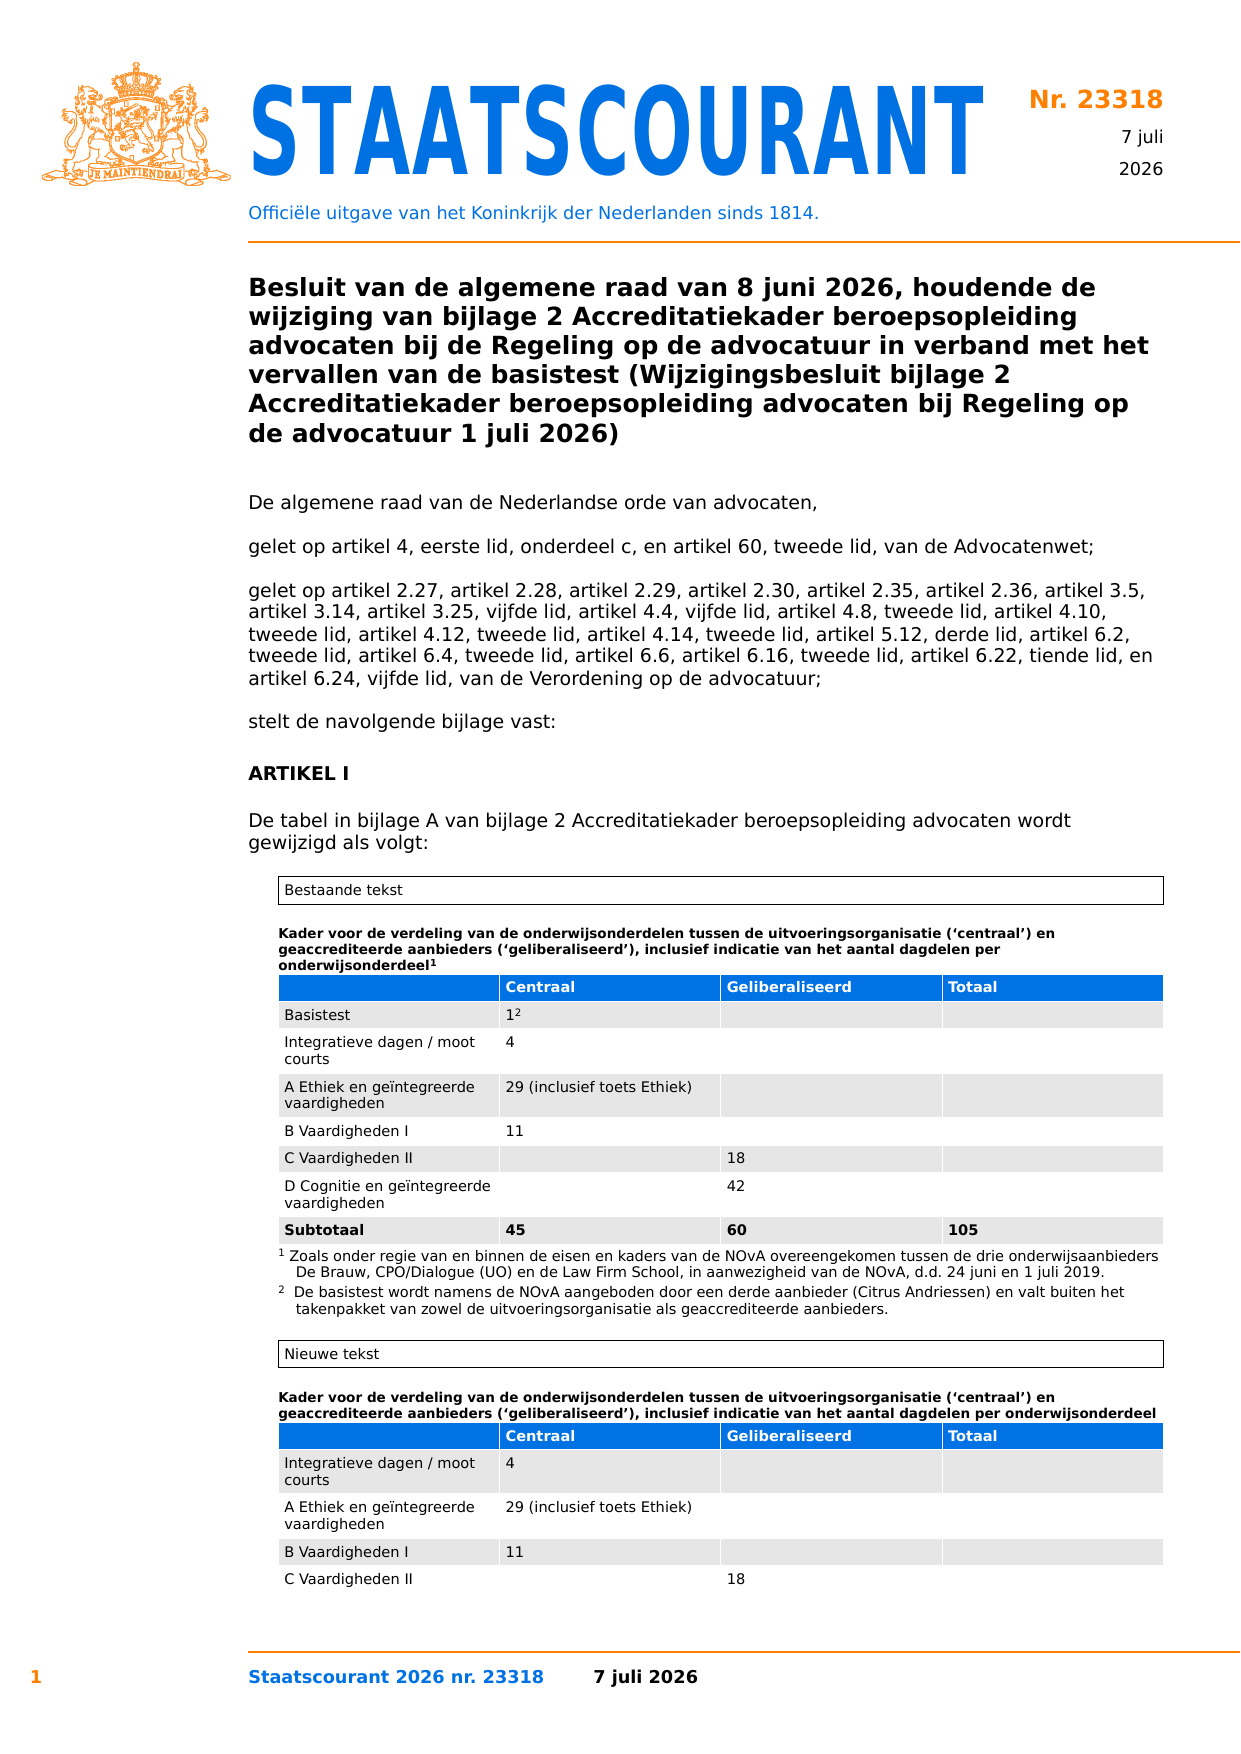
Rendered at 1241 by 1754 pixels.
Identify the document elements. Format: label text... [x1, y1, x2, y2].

table_cell Officiële uitgave van het Koninkrijk der Nederlanden sinds 1814. [248, 203, 1240, 241]
table_cell [721, 1002, 942, 1028]
table_cell Geliberaliseerd [721, 975, 942, 1001]
table_cell Totaal [943, 975, 1163, 1001]
table_cell Geliberaliseerd [721, 1423, 942, 1449]
table_cell A Ethiek en geïntegreerde vaardigheden [279, 1495, 499, 1538]
table_cell [500, 1146, 720, 1172]
table_cell [500, 1566, 720, 1593]
table_cell Integratieve dagen / moot courts [279, 1450, 499, 1493]
table_cell Centraal [500, 1423, 720, 1449]
table_cell 12 [500, 1002, 720, 1028]
subtitle ARTIKEL I [248, 763, 1163, 785]
table_header Nr. 23318 [998, 62, 1240, 121]
table_cell [721, 1539, 942, 1565]
table_cell 4 [500, 1029, 720, 1073]
table_cell [721, 1029, 942, 1073]
table_header Nieuwe tekst [279, 1341, 1163, 1367]
table_cell Basistest [279, 1002, 499, 1028]
table_header Kader voor de verdeling van de onderwijsonderdelen tussen de uitvoeringsorganisatie (‘centraal’) en geaccrediteerde aanbieders (‘geliberaliseerd’), inclusief indicatie van het aantal dagdelen per onderwijsonderdeel1 [278, 926, 1163, 973]
table_cell [943, 1173, 1163, 1216]
table_cell 29 (inclusief toets Ethiek) [500, 1495, 720, 1538]
text gelet op artikel 4, eerste lid, onderdeel c, en artikel 60, tweede lid, van de Advocatenwet; [248, 536, 1163, 558]
table_cell 2026 [998, 153, 1240, 203]
table_cell B Vaardigheden I [279, 1539, 499, 1565]
table_cell Subtotaal [279, 1217, 499, 1244]
table_header [25, 62, 248, 241]
table_cell Centraal [500, 975, 720, 1001]
table_header STAATSCOURANT [248, 62, 998, 203]
table_cell [943, 1146, 1163, 1172]
picture [41, 62, 231, 186]
text stelt de navolgende bijlage vast: [248, 711, 1163, 733]
table_cell [500, 1173, 720, 1216]
table_cell 11 [500, 1539, 720, 1565]
table_cell Totaal [943, 1423, 1163, 1449]
table_cell [943, 1450, 1163, 1493]
table_cell [943, 1074, 1163, 1117]
table_cell A Ethiek en geïntegreerde vaardigheden [279, 1074, 499, 1117]
text De tabel in bijlage A van bijlage 2 Accreditatiekader beroepsopleiding advocaten wordt gewijzigd als volgt: [248, 810, 1163, 854]
table_cell C Vaardigheden II [279, 1146, 499, 1172]
table_cell [721, 1074, 942, 1117]
table_cell 29 (inclusief toets Ethiek) [500, 1074, 720, 1117]
table_cell 1 Zoals onder regie van en binnen de eisen en kaders van de NOvA overeengekomen tussen de drie onderwijsaanbieders De Brauw, CPO/Dialogue (UO) en de Law Firm School, in aanwezigheid van de NOvA, d.d. 24 juni en 1 juli 2019. 2 De basistest wordt namens de NOvA aangeboden door een derde aanbieder (Citrus Andriessen) en valt buiten het takenpakket van zowel de uitvoeringsorganisatie als geaccrediteerde aanbieders. [278, 1245, 1163, 1318]
table_cell Integratieve dagen / moot courts [279, 1029, 499, 1073]
table_cell [943, 1539, 1163, 1565]
table_cell B Vaardigheden I [279, 1118, 499, 1144]
table_cell [943, 1029, 1163, 1073]
table_cell D Cognitie en geïntegreerde vaardigheden [279, 1173, 499, 1216]
table_cell [943, 1566, 1163, 1593]
table_cell C Vaardigheden II [279, 1566, 499, 1593]
table_cell 105 [943, 1217, 1163, 1244]
table_cell 45 [500, 1217, 720, 1244]
table_cell [721, 1450, 942, 1493]
table_cell [943, 1495, 1163, 1538]
table_cell [279, 975, 499, 1001]
table_cell [943, 1002, 1163, 1028]
text De algemene raad van de Nederlandse orde van advocaten, [248, 492, 1163, 514]
table_cell 18 [721, 1146, 942, 1172]
table_header Kader voor de verdeling van de onderwijsonderdelen tussen de uitvoeringsorganisatie (‘centraal’) en geaccrediteerde aanbieders (‘geliberaliseerd’), inclusief indicatie van het aantal dagdelen per onderwijsonderdeel [278, 1390, 1163, 1422]
table_cell 18 [721, 1566, 942, 1593]
table_cell [279, 1423, 499, 1449]
table_header Bestaande tekst [279, 877, 1163, 903]
table_cell 60 [721, 1217, 942, 1244]
table_cell 4 [500, 1450, 720, 1493]
subtitle Besluit van de algemene raad van 8 juni 2026, houdende de wijziging van bijlage 2 Accreditatiekader beroepsopleiding advocaten bij de Regeling op de advocatuur in verband met het vervallen van de basistest (Wijzigingsbesluit bijlage 2 Accreditatiekader beroepsopleiding advocaten bij Regeling op de advocatuur 1 juli 2026) [248, 273, 1163, 448]
table_cell [721, 1118, 942, 1144]
table_cell [721, 1495, 942, 1538]
text gelet op artikel 2.27, artikel 2.28, artikel 2.29, artikel 2.30, artikel 2.35, artikel 2.36, artikel 3.5, artikel 3.14, artikel 3.25, vijfde lid, artikel 4.4, vijfde lid, artikel 4.8, tweede lid, artikel 4.10, tweede lid, artikel 4.12, tweede lid, artikel 4.14, tweede lid, artikel 5.12, derde lid, artikel 6.2, tweede lid, artikel 6.4, tweede lid, artikel 6.6, artikel 6.16, tweede lid, artikel 6.22, tiende lid, en artikel 6.24, vijfde lid, van de Verordening op de advocatuur; [248, 579, 1163, 689]
table_cell 11 [500, 1118, 720, 1144]
table_cell [943, 1118, 1163, 1144]
table_cell 7 juli [998, 121, 1240, 153]
table_cell 42 [721, 1173, 942, 1216]
